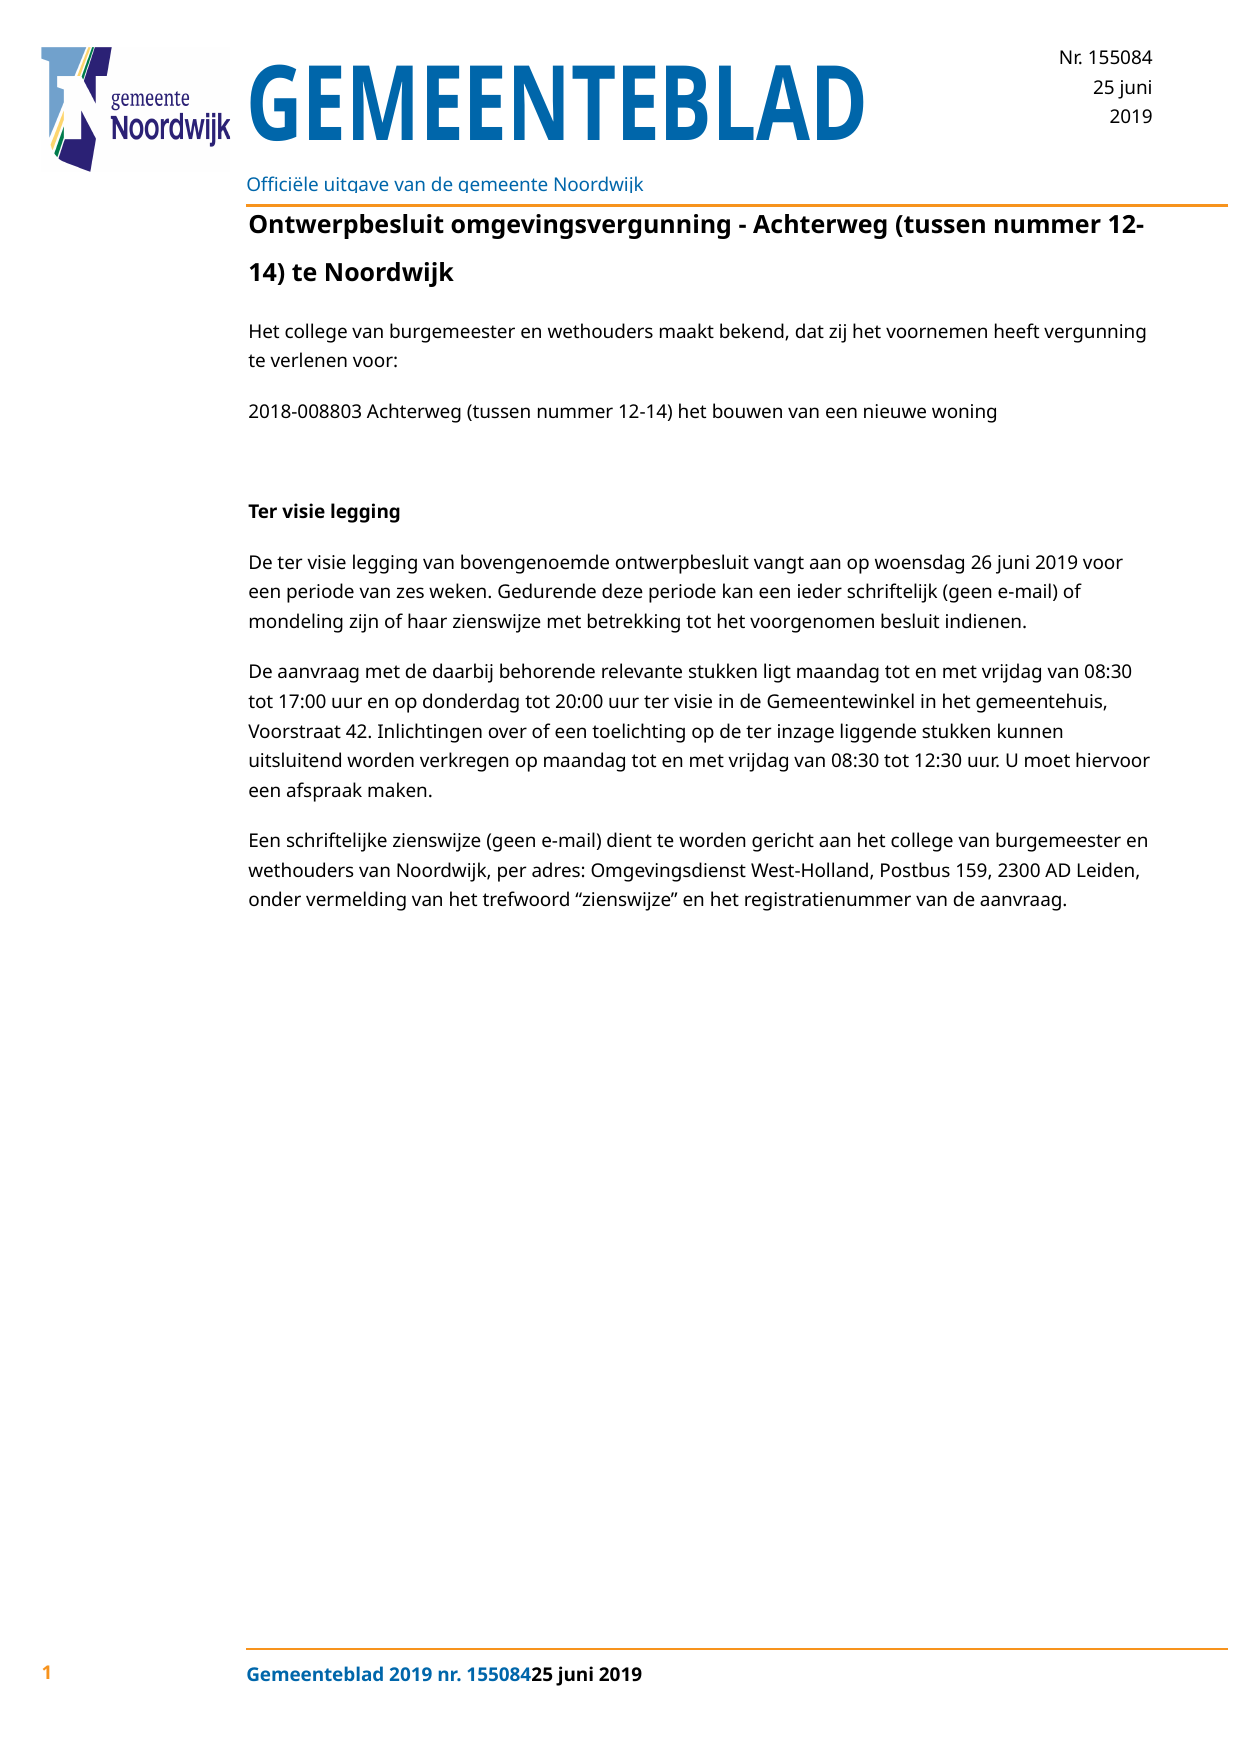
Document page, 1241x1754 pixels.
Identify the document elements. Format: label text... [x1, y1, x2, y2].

text De aanvraag met de daarbij behorende relevante stukken ligt maandag tot en met vrijdag van 08:30 tot 17:00 uur en op donderdag tot 20:00 uur ter visie in de Gemeentewinkel in het gemeentehuis, Voorstraat 42. Inlichtingen over of een toelichting op de ter inzage liggende stukken kunnen uitsluitend worden verkregen op maandag tot en met vrijdag van 08:30 tot 12:30 uur. U moet hiervoor een afspraak maken. [248, 659, 1152, 803]
text Ontwerpbesluit omgevingsvergunning - Achterweg (tussen nummer 12-14) te Noordwijk [248, 207, 1152, 288]
text Ter visie legging [248, 499, 1152, 524]
text 2018-008803 Achterweg (tussen nummer 12-14) het bouwen van een nieuwe woning [248, 398, 1152, 424]
text De ter visie legging van bovengenoemde ontwerpbesluit vangt aan op woensdag 26 juni 2019 voor een periode van zes weken. Gedurende deze periode kan een ieder schriftelijk (geen e-mail) of mondeling zijn of haar zienswijze met betrekking tot het voorgenomen besluit indienen. [248, 549, 1152, 634]
text Het college van burgemeester en wethouders maakt bekend, dat zij het voornemen heeft vergunning te verlenen voor: [248, 318, 1152, 373]
text Een schriftelijke zienswijze (geen e-mail) dient te worden gericht aan het college van burgemeester en wethouders van Noordwijk, per adres: Omgevingsdienst West-Holland, Postbus 159, 2300 AD Leiden, onder vermelding van het trefwoord “zienswijze” en het registratienummer van de aanvraag. [248, 827, 1152, 912]
picture [41, 47, 231, 172]
